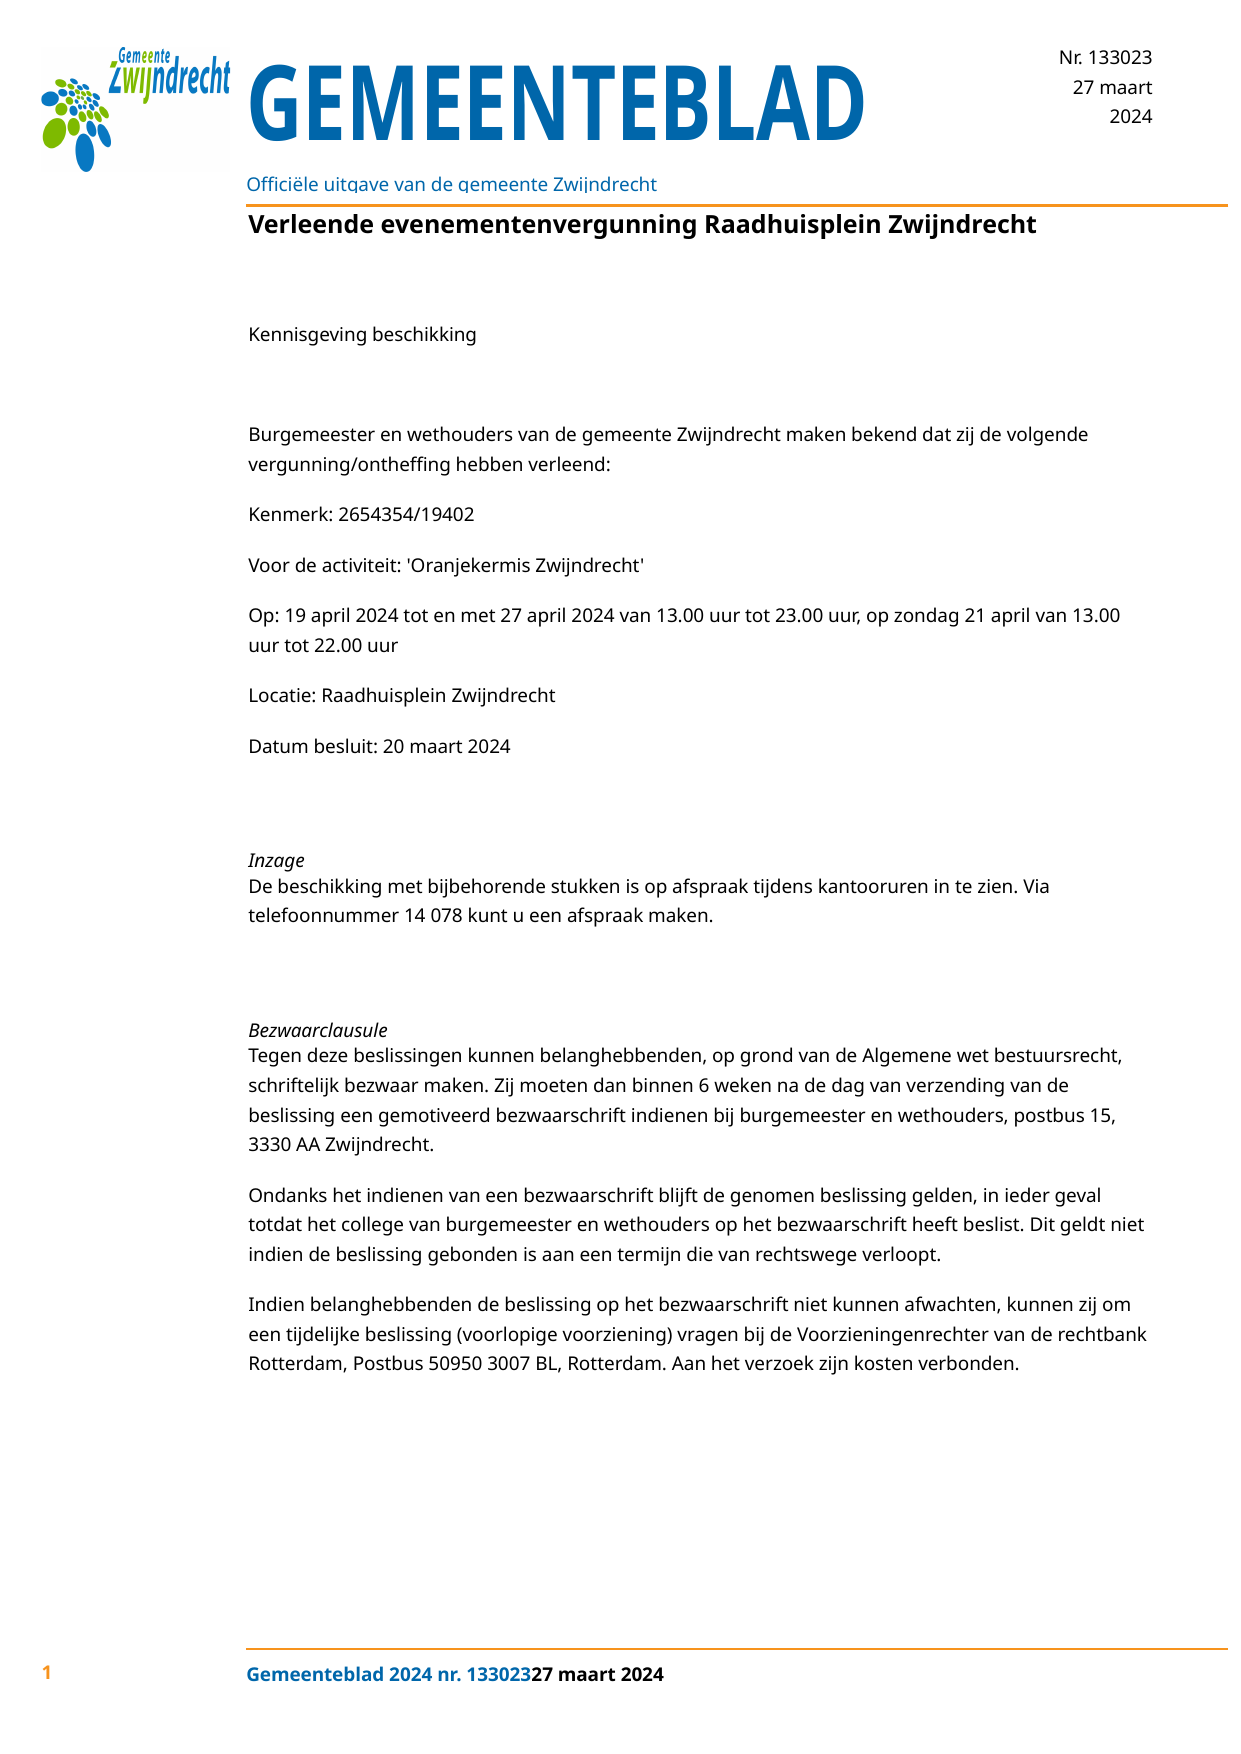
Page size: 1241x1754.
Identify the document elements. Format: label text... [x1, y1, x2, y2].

text Datum besluit: 20 maart 2024 [248, 733, 1152, 758]
text Verleende evenementenvergunning Raadhuisplein Zwijndrecht [248, 207, 1152, 241]
text Ondanks het indienen van een bezwaarschrift blijft de genomen beslissing gelden, in ieder geval totdat het college van burgemeester en wethouders op het bezwaarschrift heeft beslist. Dit geldt niet indien de beslissing gebonden is aan een termijn die van rechtswege verloopt. [248, 1182, 1152, 1267]
text Op: 19 april 2024 tot en met 27 april 2024 van 13.00 uur tot 23.00 uur, op zondag 21 april van 13.00 uur tot 22.00 uur [248, 602, 1152, 658]
text Tegen deze beslissingen kunnen belanghebbenden, op grond van de Algemene wet bestuursrecht, schriftelijk bezwaar maken. Zij moeten dan binnen 6 weken na de dag van verzending van de beslissing een gemotiveerd bezwaarschrift indienen bij burgemeester en wethouders, postbus 15, 3330 AA Zwijndrecht. [248, 1043, 1152, 1157]
text Burgemeester en wethouders van de gemeente Zwijndrecht maken bekend dat zij de volgende vergunning/ontheffing hebben verleend: [248, 422, 1152, 477]
text Inzage [248, 847, 1152, 873]
text Kennisgeving beschikking [248, 321, 1152, 346]
text Indien belanghebbenden de beslissing op het bezwaarschrift niet kunnen afwachten, kunnen zij om een tijdelijke beslissing (voorlopige voorziening) vragen bij de Voorzieningenrechter van de rechtbank Rotterdam, Postbus 50950 3007 BL, Rotterdam. Aan het verzoek zijn kosten verbonden. [248, 1291, 1152, 1376]
text Bezwaarclausule [248, 1017, 1152, 1043]
picture [41, 47, 231, 172]
text De beschikking met bijbehorende stukken is op afspraak tijdens kantooruren in te zien. Via telefoonnummer 14 078 kunt u een afspraak maken. [248, 873, 1152, 928]
text Kenmerk: 2654354/19402 [248, 502, 1152, 527]
text Locatie: Raadhuisplein Zwijndrecht [248, 682, 1152, 708]
text Voor de activiteit: 'Oranjekermis Zwijndrecht' [248, 552, 1152, 578]
